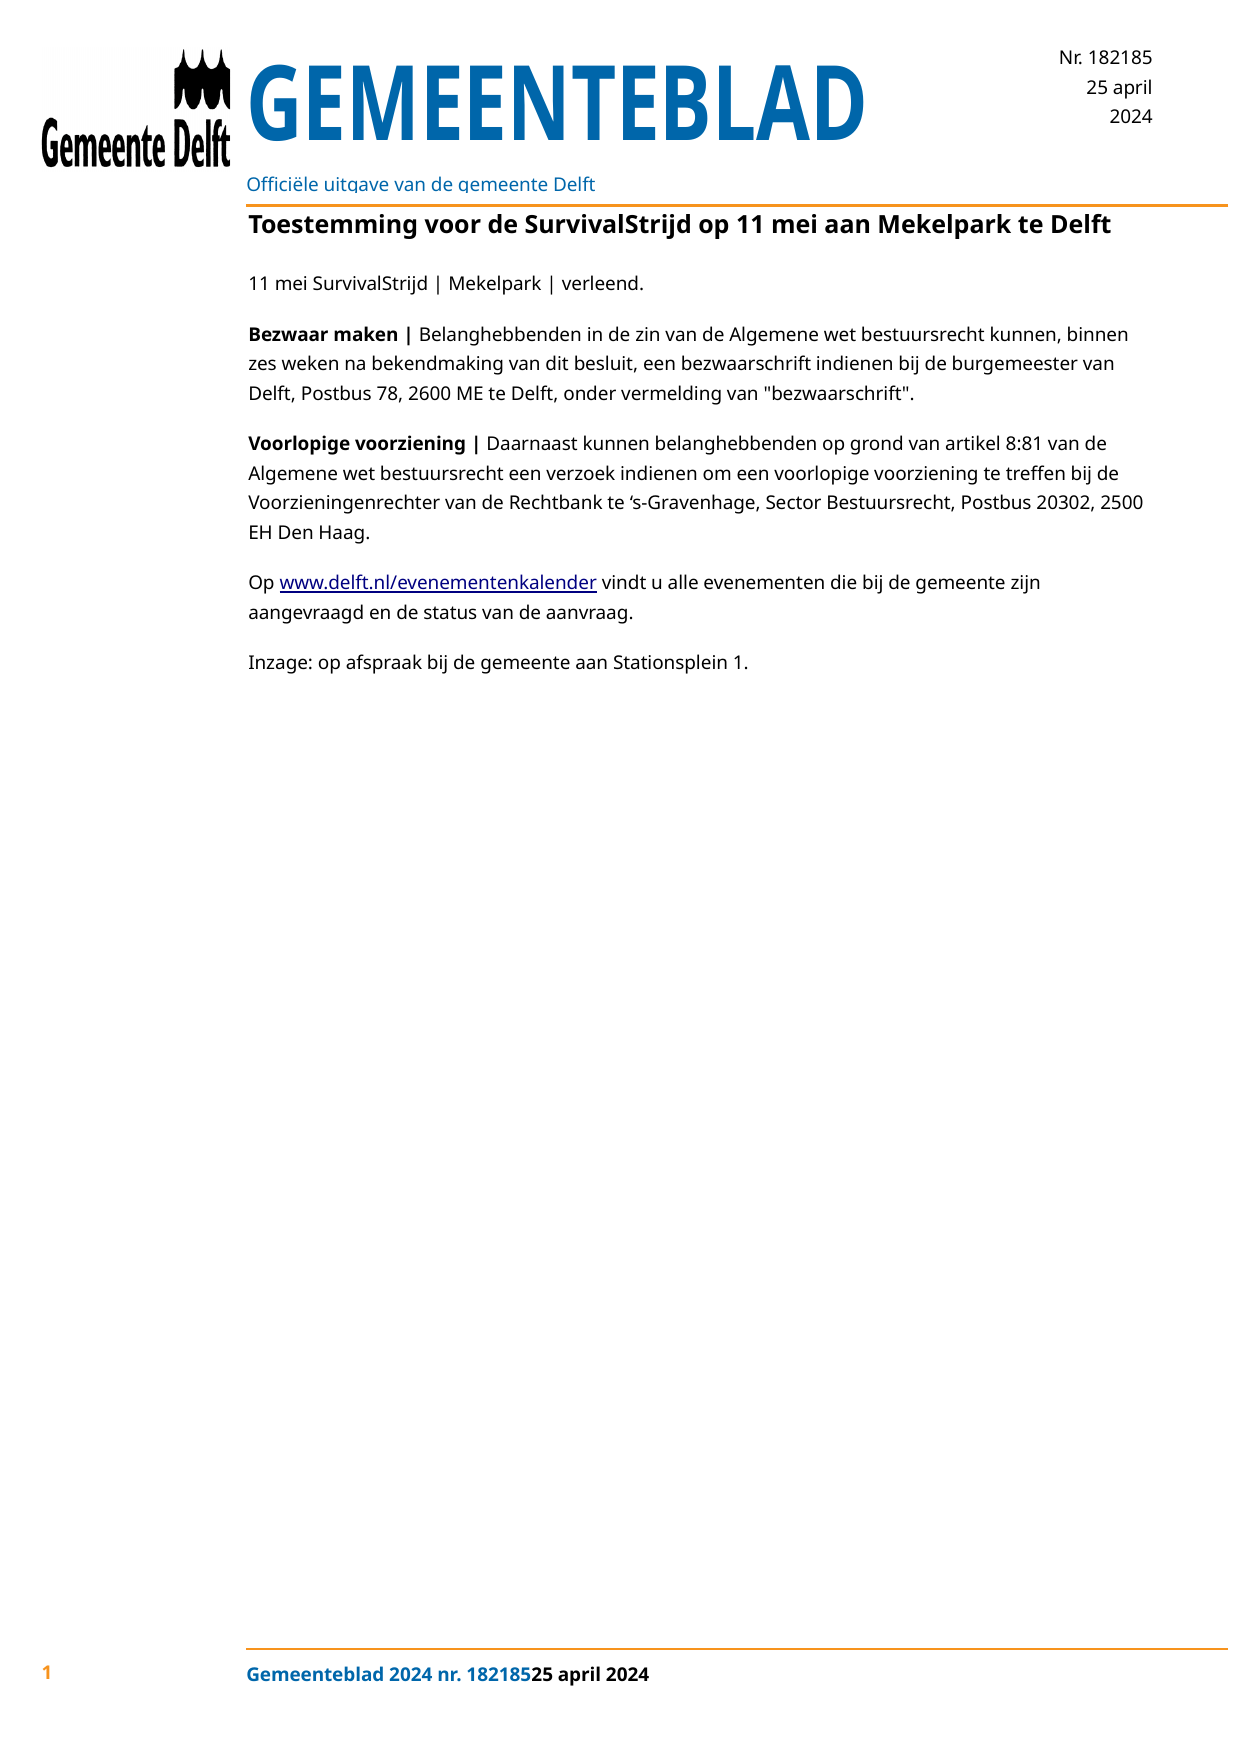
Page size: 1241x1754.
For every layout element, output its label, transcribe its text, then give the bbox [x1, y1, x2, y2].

text 11 mei SurvivalStrijd | Mekelpark | verleend. [248, 270, 1152, 296]
text Toestemming voor de SurvivalStrijd op 11 mei aan Mekelpark te Delft [248, 207, 1152, 241]
text Voorlopige voorziening | Daarnaast kunnen belanghebbenden op grond van artikel 8:81 van de Algemene wet bestuursrecht een verzoek indienen om een voorlopige voorziening te treffen bij de Voorzieningenrechter van de Rechtbank te ‘s-Gravenhage, Sector Bestuursrecht, Postbus 20302, 2500 EH Den Haag. [248, 430, 1152, 545]
picture [41, 47, 231, 172]
text Op www.delft.nl/evenementenkalender vindt u alle evenementen die bij de gemeente zijn aangevraagd en de status van de aanvraag. [248, 569, 1152, 625]
text Bezwaar maken | Belanghebbenden in de zin van de Algemene wet bestuursrecht kunnen, binnen zes weken na bekendmaking van dit besluit, een bezwaarschrift indienen bij de burgemeester van Delft, Postbus 78, 2600 ME te Delft, onder vermelding van "bezwaarschrift". [248, 321, 1152, 406]
text Inzage: op afspraak bij de gemeente aan Stationsplein 1. [248, 649, 1152, 675]
